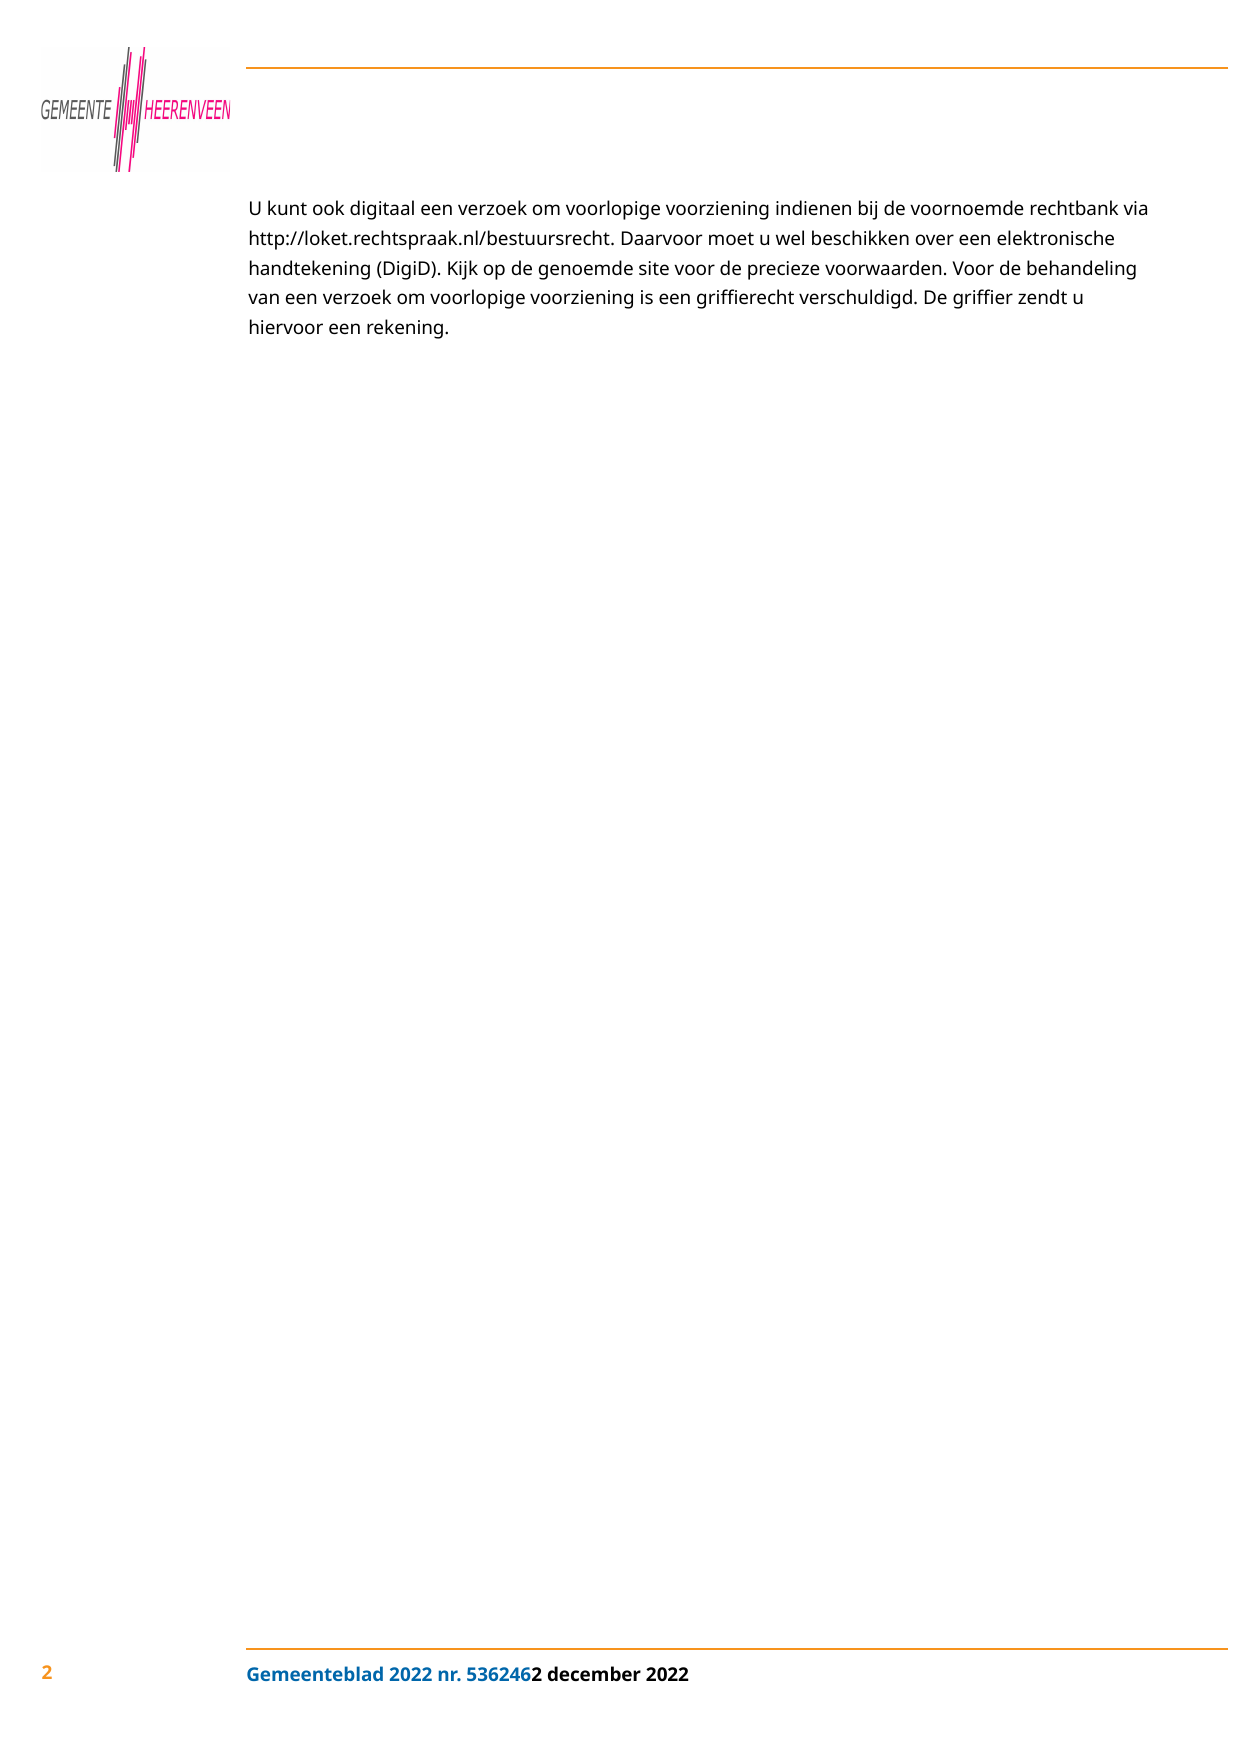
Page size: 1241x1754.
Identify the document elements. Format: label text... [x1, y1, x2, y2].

text U kunt ook digitaal een verzoek om voorlopige voorziening indienen bij de voornoemde rechtbank via http://loket.rechtspraak.nl/bestuursrecht. Daarvoor moet u wel beschikken over een elektronische handtekening (DigiD). Kijk op de genoemde site voor de precieze voorwaarden. Voor de behandeling van een verzoek om voorlopige voorziening is een griffierecht verschuldigd. De griffier zendt u hiervoor een rekening. [248, 196, 1152, 340]
picture [41, 47, 231, 172]
